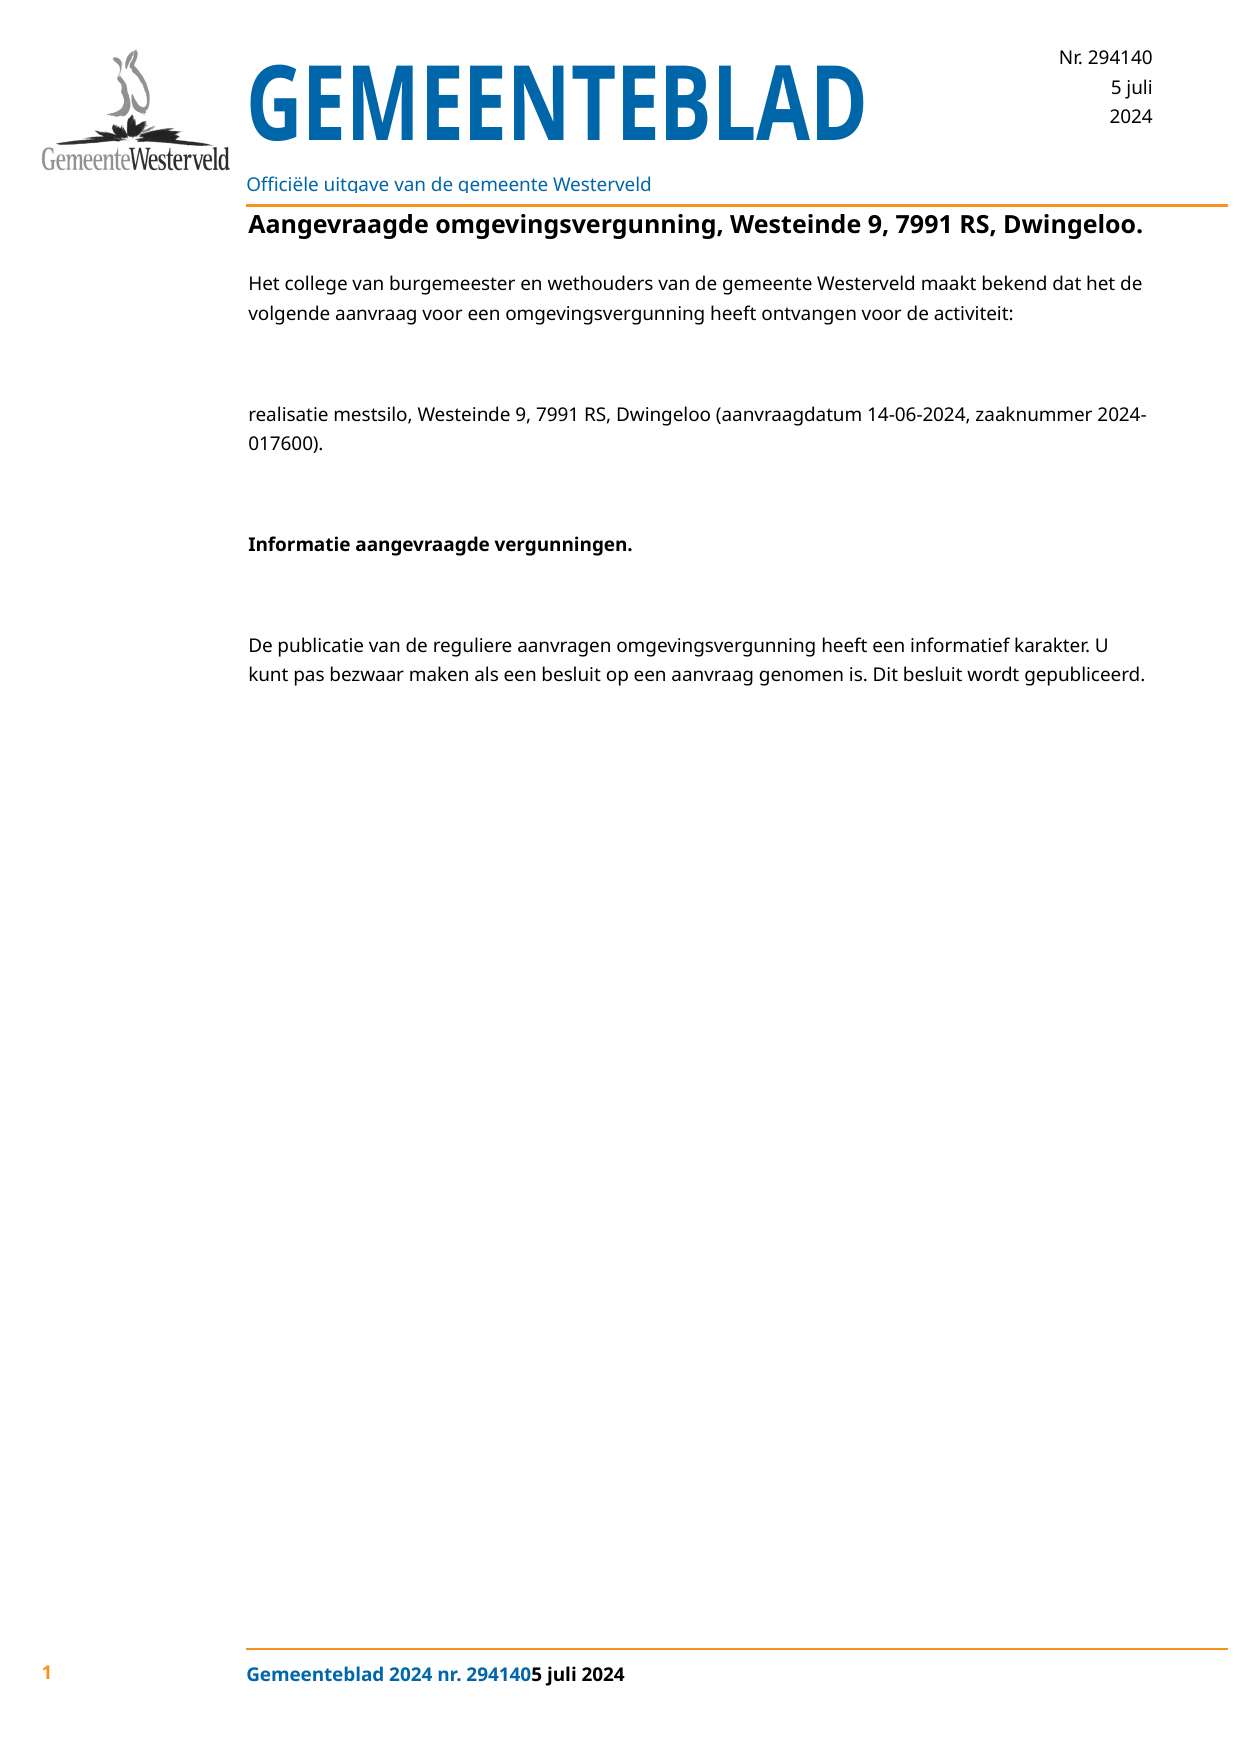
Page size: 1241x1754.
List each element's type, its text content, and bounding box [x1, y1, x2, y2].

text realisatie mestsilo, Westeinde 9, 7991 RS, Dwingeloo (aanvraagdatum 14-06-2024, zaaknummer 2024-017600). [248, 401, 1152, 456]
text Het college van burgemeester en wethouders van de gemeente Westerveld maakt bekend dat het de volgende aanvraag voor een omgevingsvergunning heeft ontvangen voor de activiteit: [248, 270, 1152, 326]
text De publicatie van de reguliere aanvragen omgevingsvergunning heeft een informatief karakter. U kunt pas bezwaar maken als een besluit op een aanvraag genomen is. Dit besluit wordt gepubliceerd. [248, 632, 1152, 687]
picture [41, 47, 231, 172]
text Aangevraagde omgevingsvergunning, Westeinde 9, 7991 RS, Dwingeloo. [248, 207, 1152, 241]
text Informatie aangevraagde vergunningen. [248, 531, 1152, 557]
